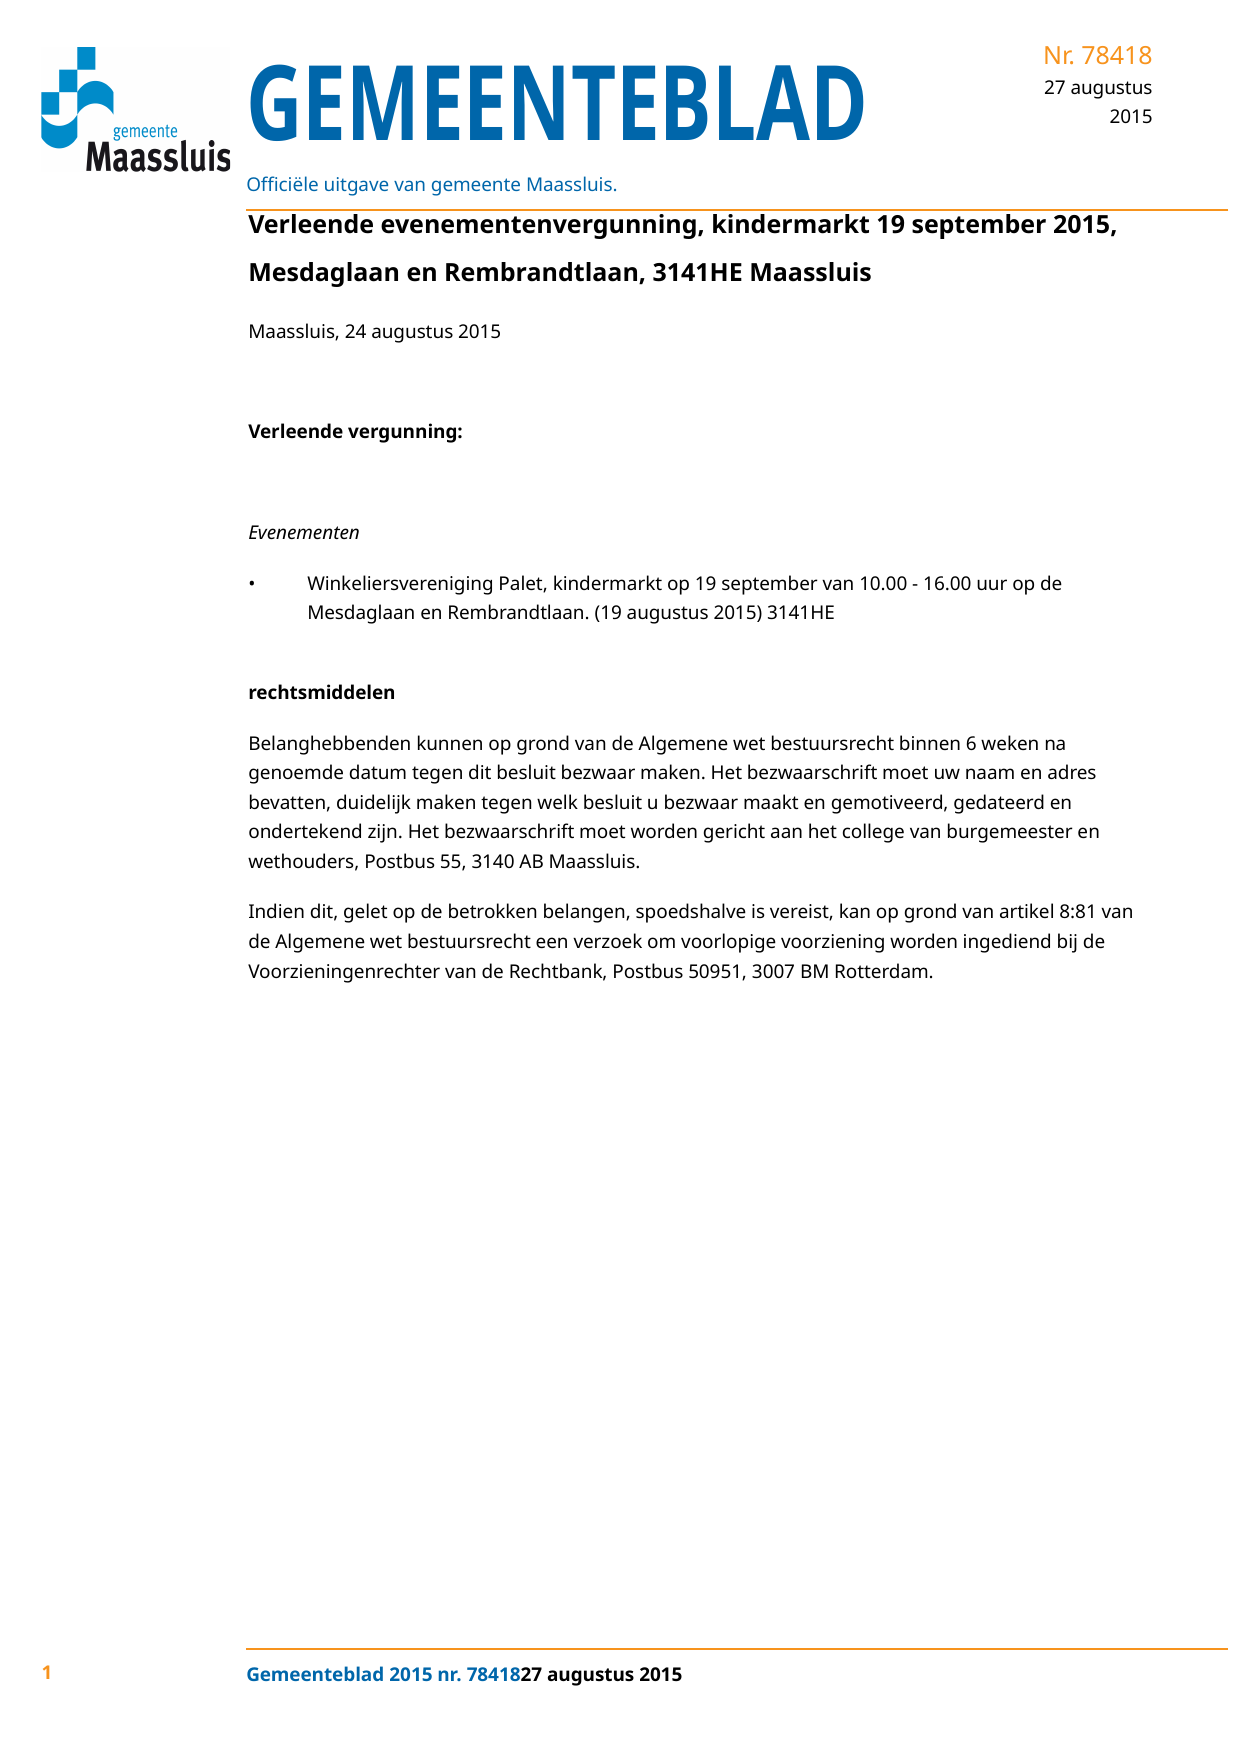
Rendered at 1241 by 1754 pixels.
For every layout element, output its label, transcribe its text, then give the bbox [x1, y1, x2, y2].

text Verleende vergunning: [248, 419, 1152, 444]
text Belanghebbenden kunnen op grond van de Algemene wet bestuursrecht binnen 6 weken na genoemde datum tegen dit besluit bezwaar maken. Het bezwaarschrift moet uw naam en adres bevatten, duidelijk maken tegen welk besluit u bezwaar maakt en gemotiveerd, gedateerd en ondertekend zijn. Het bezwaarschrift moet worden gericht aan het college van burgemeester en wethouders, Postbus 55, 3140 AB Maassluis. [248, 730, 1152, 874]
list Winkeliersvereniging Palet, kindermarkt op 19 september van 10.00 - 16.00 uur op de Mesdaglaan en Rembrandtlaan. (19 augustus 2015) 3141HE [248, 570, 1152, 625]
text rechtsmiddelen [248, 679, 1152, 705]
text Indien dit, gelet op de betrokken belangen, spoedshalve is vereist, kan op grond van artikel 8:81 van de Algemene wet bestuursrecht een verzoek om voorlopige voorziening worden ingediend bij de Voorzieningenrechter van de Rechtbank, Postbus 50951, 3007 BM Rotterdam. [248, 899, 1152, 984]
text Evenementen [248, 519, 1152, 545]
picture [41, 47, 77, 92]
picture [41, 47, 231, 172]
text Verleende evenementenvergunning, kindermarkt 19 september 2015, Mesdaglaan en Rembrandtlaan, 3141HE Maassluis [248, 211, 1152, 288]
text Maassluis, 24 augustus 2015 [248, 318, 1152, 344]
